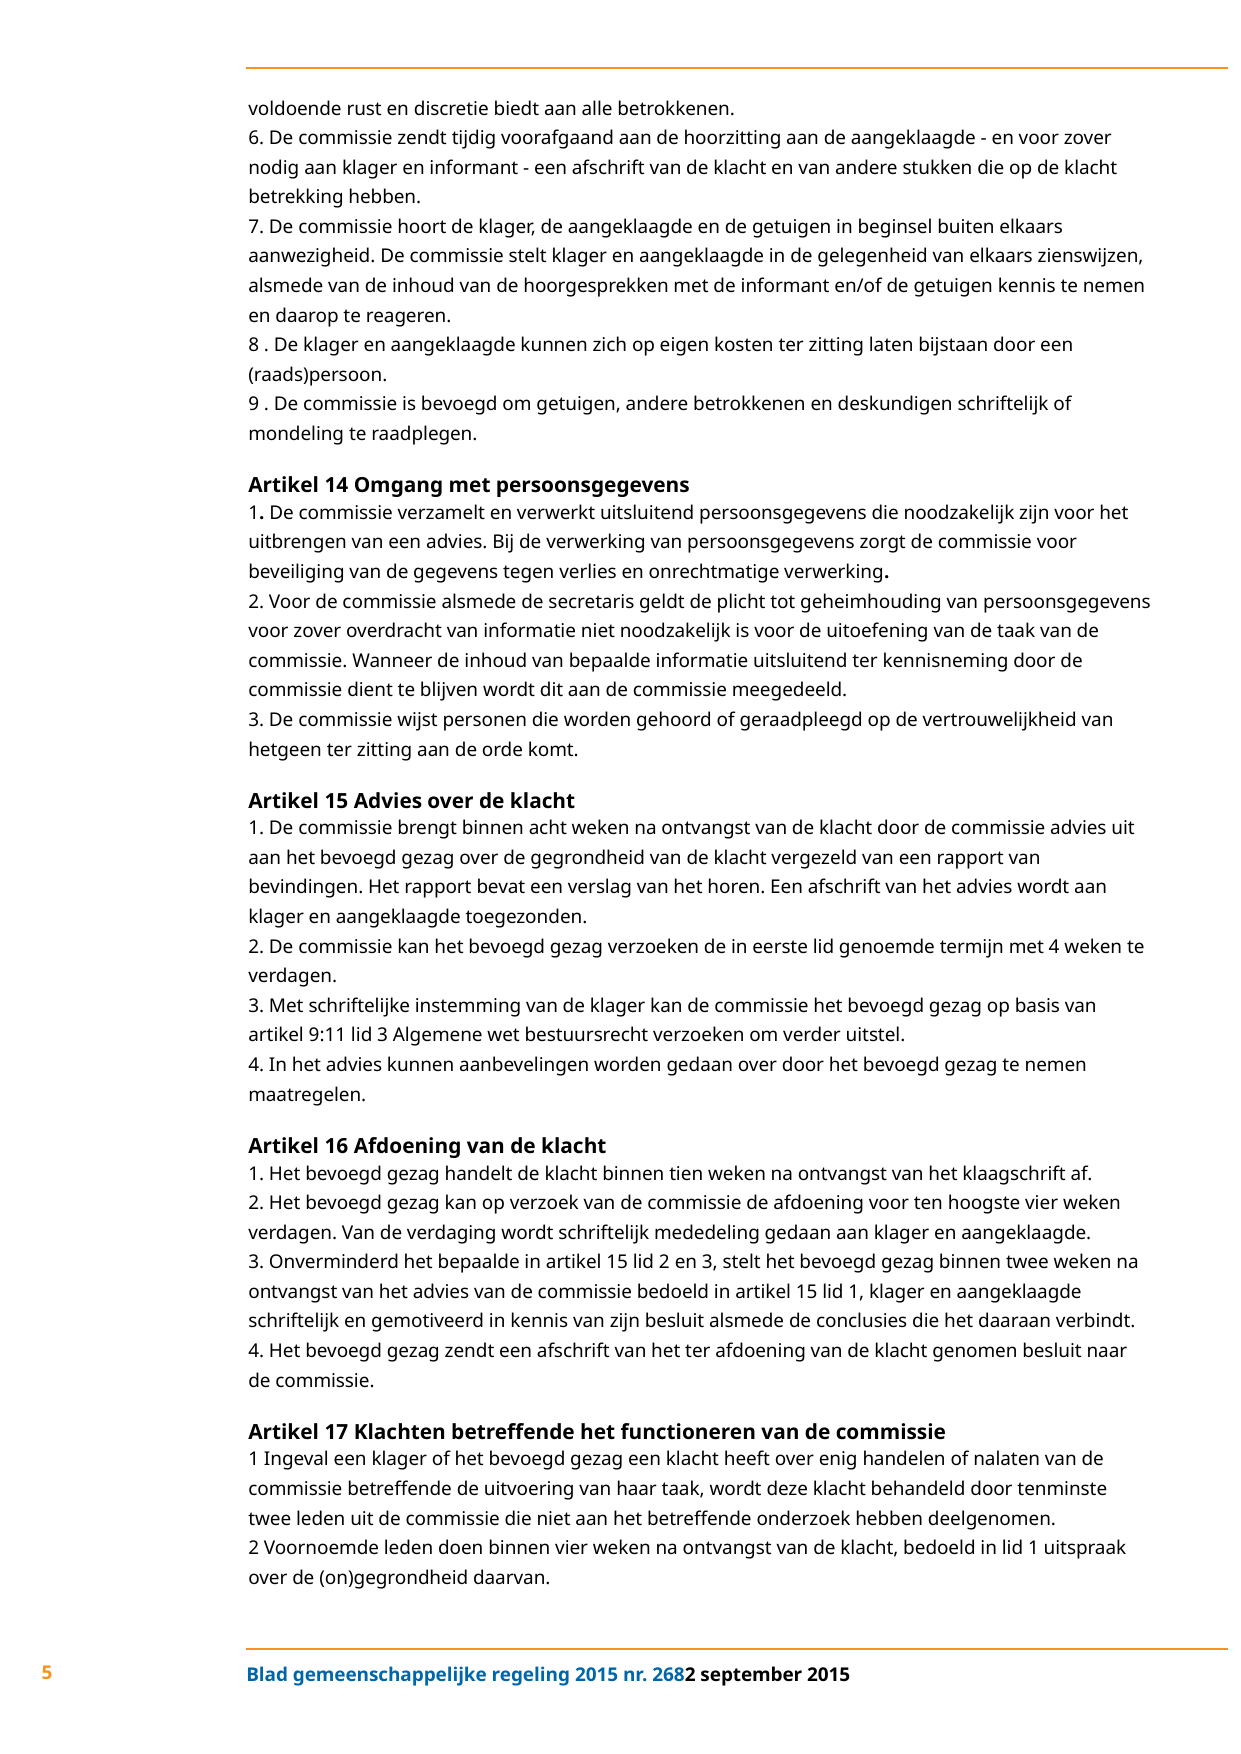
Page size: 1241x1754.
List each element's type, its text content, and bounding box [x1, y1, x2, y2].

text 2. De commissie kan het bevoegd gezag verzoeken de in eerste lid genoemde termijn met 4 weken te verdagen. [248, 933, 1152, 988]
text 2. Voor de commissie alsmede de secretaris geldt de plicht tot geheimhouding van persoonsgegevens voor zover overdracht van informatie niet noodzakelijk is voor de uitoefening van de taak van de commissie. Wanneer de inhoud van bepaalde informatie uitsluitend ter kennisneming door de commissie dient te blijven wordt dit aan de commissie meegedeeld. [248, 588, 1152, 702]
text 2. Het bevoegd gezag kan op verzoek van de commissie de afdoening voor ten hoogste vier weken verdagen. Van de verdaging wordt schriftelijk mededeling gedaan aan klager en aangeklaagde. [248, 1189, 1152, 1244]
picture [41, 47, 231, 172]
text 1. De commissie verzamelt en verwerkt uitsluitend persoonsgegevens die noodzakelijk zijn voor het uitbrengen van een advies. Bij de verwerking van persoonsgegevens zorgt de commissie voor beveiliging van de gegevens tegen verlies en onrechtmatige verwerking. [248, 499, 1152, 584]
text Artikel 14 Omgang met persoonsgegevens [248, 471, 1152, 499]
text 4. Het bevoegd gezag zendt een afschrift van het ter afdoening van de klacht genomen besluit naar de commissie. [248, 1337, 1152, 1392]
text 3. De commissie wijst personen die worden gehoord of geraadpleegd op de vertrouwelijkheid van hetgeen ter zitting aan de orde komt. [248, 706, 1152, 761]
text 9 . De commissie is bevoegd om getuigen, andere betrokkenen en deskundigen schriftelijk of mondeling te raadplegen. [248, 391, 1152, 446]
text 4. In het advies kunnen aanbevelingen worden gedaan over door het bevoegd gezag te nemen maatregelen. [248, 1051, 1152, 1107]
text 3. Onverminderd het bepaalde in artikel 15 lid 2 en 3, stelt het bevoegd gezag binnen twee weken na ontvangst van het advies van de commissie bedoeld in artikel 15 lid 1, klager en aangeklaagde schriftelijk en gemotiveerd in kennis van zijn besluit alsmede de conclusies die het daaraan verbindt. [248, 1248, 1152, 1333]
text 3. Met schriftelijke instemming van de klager kan de commissie het bevoegd gezag op basis van artikel 9:11 lid 3 Algemene wet bestuursrecht verzoeken om verder uitstel. [248, 992, 1152, 1047]
text 1 Ingeval een klager of het bevoegd gezag een klacht heeft over enig handelen of nalaten van de commissie betreffende de uitvoering van haar taak, wordt deze klacht behandeld door tenminste twee leden uit de commissie die niet aan het betreffende onderzoek hebben deelgenomen. [248, 1446, 1152, 1531]
text 1. Het bevoegd gezag handelt de klacht binnen tien weken na ontvangst van het klaagschrift af. [248, 1160, 1152, 1185]
text voldoende rust en discretie biedt aan alle betrokkenen. [248, 95, 1152, 121]
text Artikel 16 Afdoening van de klacht [248, 1131, 1152, 1160]
text 2 Voornoemde leden doen binnen vier weken na ontvangst van de klacht, bedoeld in lid 1 uitspraak over de (on)gegrondheid daarvan. [248, 1534, 1152, 1590]
text 6. De commissie zendt tijdig voorafgaand aan de hoorzitting aan de aangeklaagde - en voor zover nodig aan klager en informant - een afschrift van de klacht en van andere stukken die op de klacht betrekking hebben. [248, 124, 1152, 209]
text 7. De commissie hoort de klager, de aangeklaagde en de getuigen in beginsel buiten elkaars aanwezigheid. De commissie stelt klager en aangeklaagde in de gelegenheid van elkaars zienswijzen, alsmede van de inhoud van de hoorgesprekken met de informant en/of de getuigen kennis te nemen en daarop te reageren. [248, 213, 1152, 328]
text Artikel 17 Klachten betreffende het functioneren van de commissie [248, 1417, 1152, 1446]
text 1. De commissie brengt binnen acht weken na ontvangst van de klacht door de commissie advies uit aan het bevoegd gezag over de gegrondheid van de klacht vergezeld van een rapport van bevindingen. Het rapport bevat een verslag van het horen. Een afschrift van het advies wordt aan klager en aangeklaagde toegezonden. [248, 814, 1152, 929]
text Artikel 15 Advies over de klacht [248, 786, 1152, 814]
text 8 . De klager en aangeklaagde kunnen zich op eigen kosten ter zitting laten bijstaan door een (raads)persoon. [248, 331, 1152, 387]
